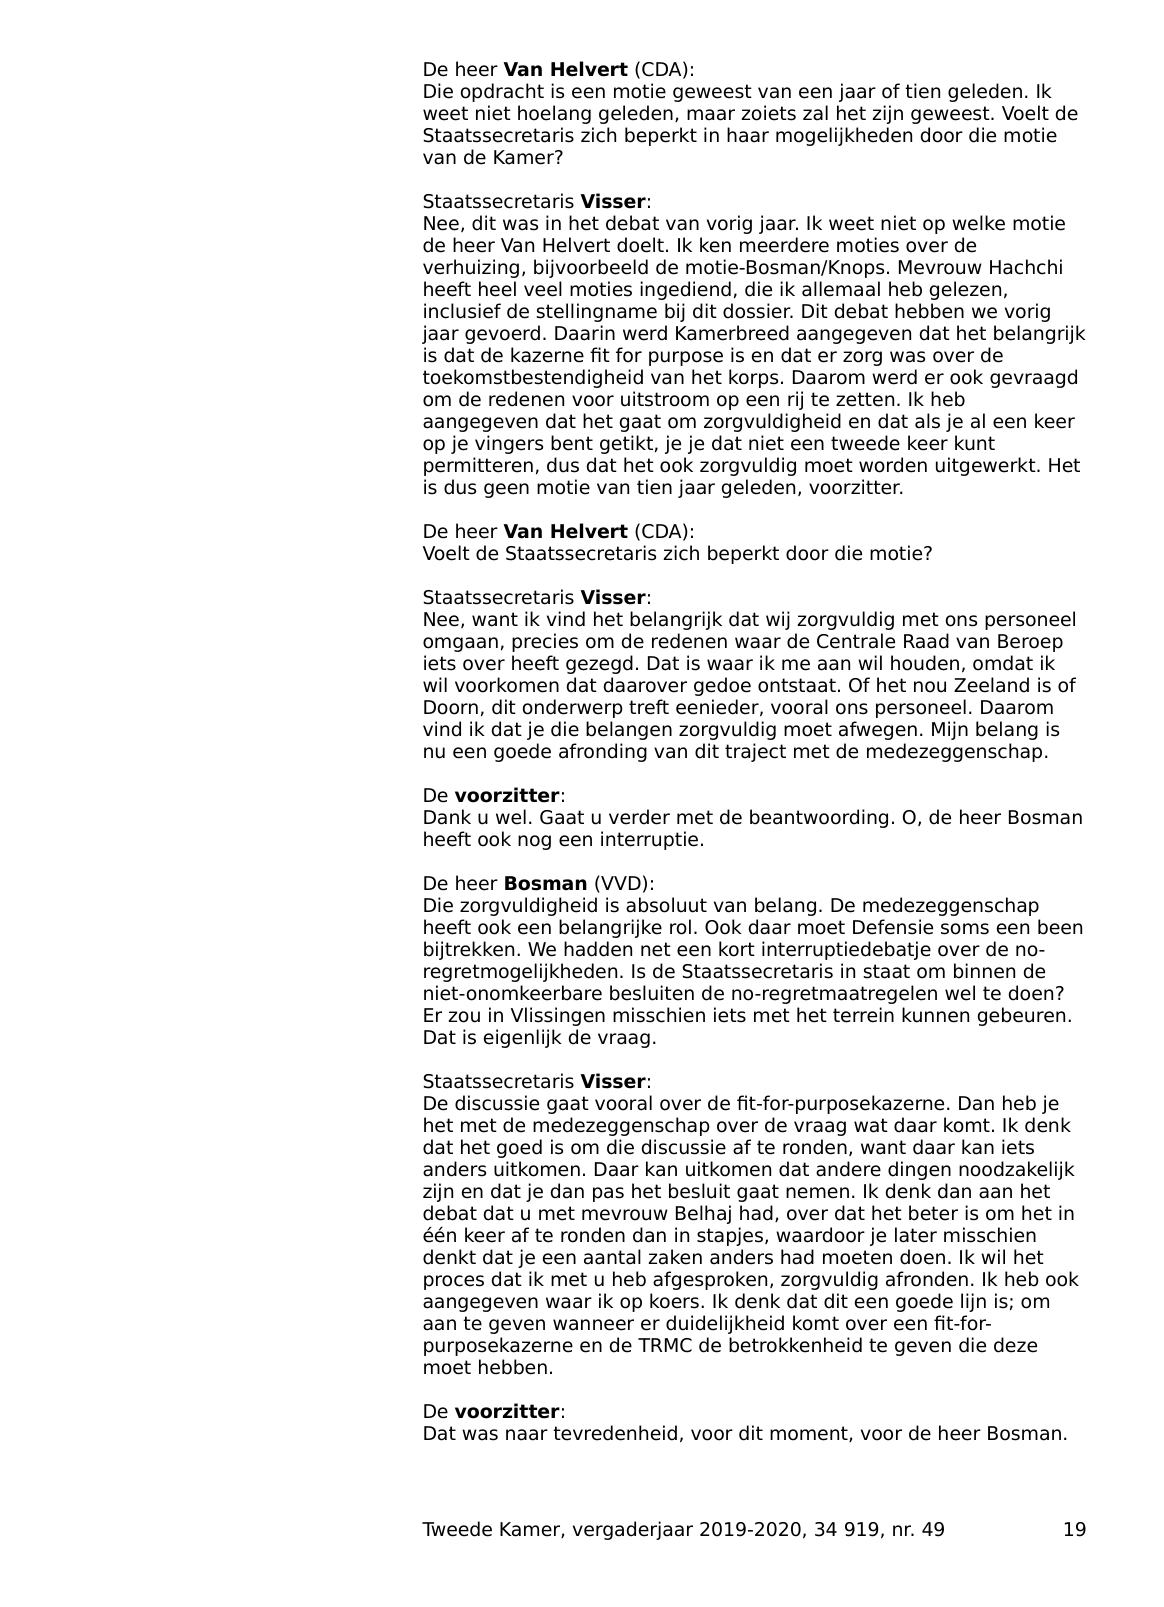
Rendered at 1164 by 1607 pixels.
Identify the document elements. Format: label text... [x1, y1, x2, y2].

text Die zorgvuldigheid is absoluut van belang. De medezeggenschap heeft ook een belangrijke rol. Ook daar moet Defensie soms een been bijtrekken. We hadden net een kort interruptiedebatje over de no-regretmogelijkheden. Is de Staatssecretaris in staat om binnen de niet-onomkeerbare besluiten de no-regretmaatregelen wel te doen? Er zou in Vlissingen misschien iets met het terrein kunnen gebeuren. Dat is eigenlijk de vraag. [422, 895, 1087, 1049]
text Staatssecretaris Visser: [422, 587, 1087, 609]
text Staatssecretaris Visser: [422, 1071, 1087, 1093]
text Dank u wel. Gaat u verder met de beantwoording. O, de heer Bosman heeft ook nog een interruptie. [422, 807, 1087, 851]
text De heer Van Helvert (CDA): [422, 59, 1087, 81]
text Nee, dit was in het debat van vorig jaar. Ik weet niet op welke motie de heer Van Helvert doelt. Ik ken meerdere moties over de verhuizing, bijvoorbeeld de motie-Bosman/Knops. Mevrouw Hachchi heeft heel veel moties ingediend, die ik allemaal heb gelezen, inclusief de stellingname bij dit dossier. Dit debat hebben we vorig jaar gevoerd. Daarin werd Kamerbreed aangegeven dat het belangrijk is dat de kazerne fit for purpose is en dat er zorg was over de toekomstbestendigheid van het korps. Daarom werd er ook gevraagd om de redenen voor uitstroom op een rij te zetten. Ik heb aangegeven dat het gaat om zorgvuldigheid en dat als je al een keer op je vingers bent getikt, je je dat niet een tweede keer kunt permitteren, dus dat het ook zorgvuldig moet worden uitgewerkt. Het is dus geen motie van tien jaar geleden, voorzitter. [422, 213, 1087, 499]
text De discussie gaat vooral over de fit-for-purposekazerne. Dan heb je het met de medezeggenschap over de vraag wat daar komt. Ik denk dat het goed is om die discussie af te ronden, want daar kan iets anders uitkomen. Daar kan uitkomen dat andere dingen noodzakelijk zijn en dat je dan pas het besluit gaat nemen. Ik denk dan aan het debat dat u met mevrouw Belhaj had, over dat het beter is om het in één keer af te ronden dan in stapjes, waardoor je later misschien denkt dat je een aantal zaken anders had moeten doen. Ik wil het proces dat ik met u heb afgesproken, zorgvuldig afronden. Ik heb ook aangegeven waar ik op koers. Ik denk dat dit een goede lijn is; om aan te geven wanneer er duidelijkheid komt over een fit-for-purposekazerne en de TRMC de betrokkenheid te geven die deze moet hebben. [422, 1093, 1087, 1379]
text De heer Bosman (VVD): [422, 873, 1087, 895]
text Die opdracht is een motie geweest van een jaar of tien geleden. Ik weet niet hoelang geleden, maar zoiets zal het zijn geweest. Voelt de Staatssecretaris zich beperkt in haar mogelijkheden door die motie van de Kamer? [422, 81, 1087, 169]
text Dat was naar tevredenheid, voor dit moment, voor de heer Bosman. [422, 1423, 1087, 1445]
text Voelt de Staatssecretaris zich beperkt door die motie? [422, 543, 1087, 565]
text Staatssecretaris Visser: [422, 191, 1087, 213]
text De voorzitter: [422, 1401, 1087, 1423]
text De heer Van Helvert (CDA): [422, 521, 1087, 543]
text De voorzitter: [422, 785, 1087, 807]
text Nee, want ik vind het belangrijk dat wij zorgvuldig met ons personeel omgaan, precies om de redenen waar de Centrale Raad van Beroep iets over heeft gezegd. Dat is waar ik me aan wil houden, omdat ik wil voorkomen dat daarover gedoe ontstaat. Of het nou Zeeland is of Doorn, dit onderwerp treft eenieder, vooral ons personeel. Daarom vind ik dat je die belangen zorgvuldig moet afwegen. Mijn belang is nu een goede afronding van dit traject met de medezeggenschap. [422, 609, 1087, 763]
